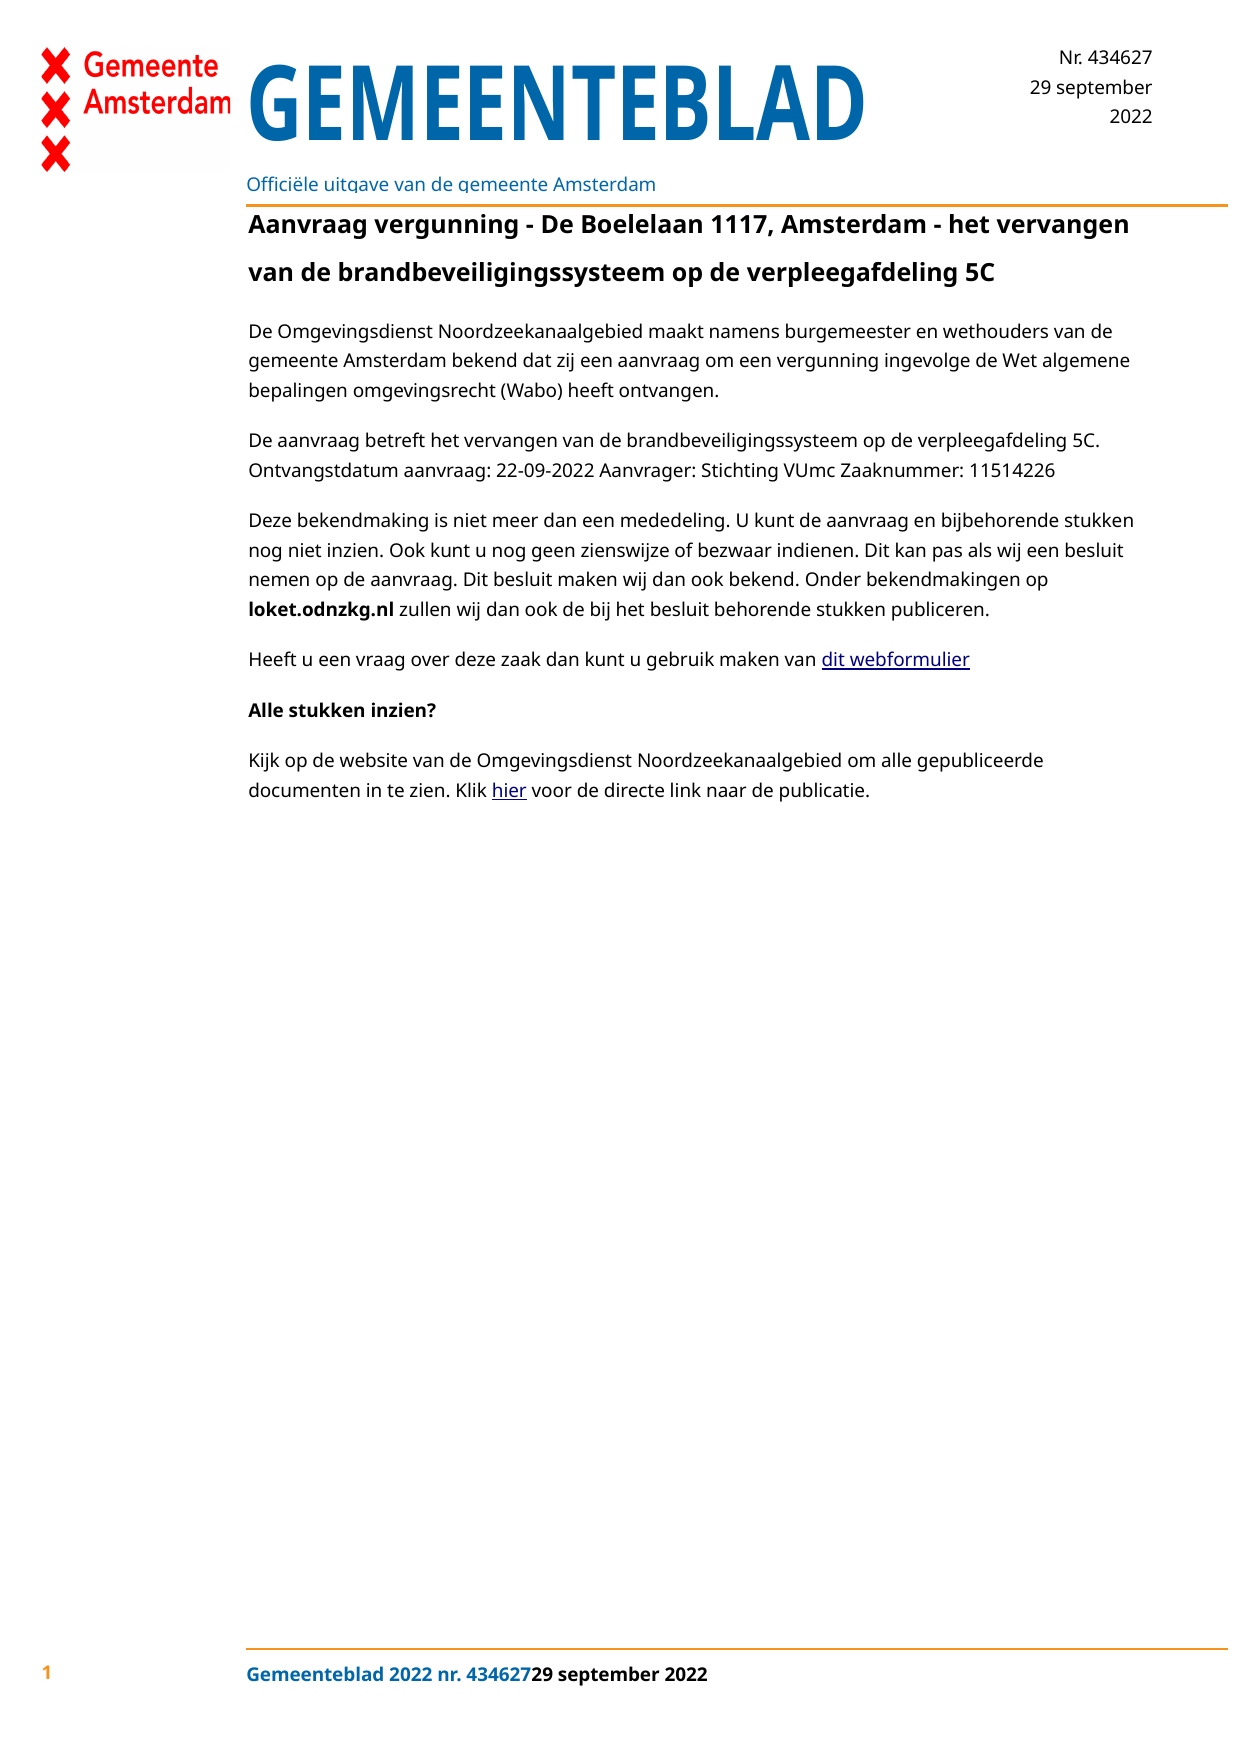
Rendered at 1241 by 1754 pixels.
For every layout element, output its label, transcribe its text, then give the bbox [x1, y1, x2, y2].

text De Omgevingsdienst Noordzeekanaalgebied maakt namens burgemeester en wethouders van de gemeente Amsterdam bekend dat zij een aanvraag om een vergunning ingevolge de Wet algemene bepalingen omgevingsrecht (Wabo) heeft ontvangen. [248, 318, 1152, 403]
text Deze bekendmaking is niet meer dan een mededeling. U kunt de aanvraag en bijbehorende stukken nog niet inzien. Ook kunt u nog geen zienswijze of bezwaar indienen. Dit kan pas als wij een besluit nemen op de aanvraag. Dit besluit maken wij dan ook bekend. Onder bekendmakingen op loket.odnzkg.nl zullen wij dan ook de bij het besluit behorende stukken publiceren. [248, 507, 1152, 622]
picture [41, 47, 231, 172]
text De aanvraag betreft het vervangen van de brandbeveiligingssysteem op de verpleegafdeling 5C. Ontvangstdatum aanvraag: 22-09-2022 Aanvrager: Stichting VUmc Zaaknummer: 11514226 [248, 427, 1152, 483]
text Kijk op de website van de Omgevingsdienst Noordzeekanaalgebied om alle gepubliceerde documenten in te zien. Klik hier voor de directe link naar de publicatie. [248, 747, 1152, 803]
text Alle stukken inzien? [248, 697, 1152, 723]
text Aanvraag vergunning - De Boelelaan 1117, Amsterdam - het vervangen van de brandbeveiligingssysteem op de verpleegafdeling 5C [248, 207, 1152, 288]
text Heeft u een vraag over deze zaak dan kunt u gebruik maken van dit webformulier [248, 647, 1152, 672]
